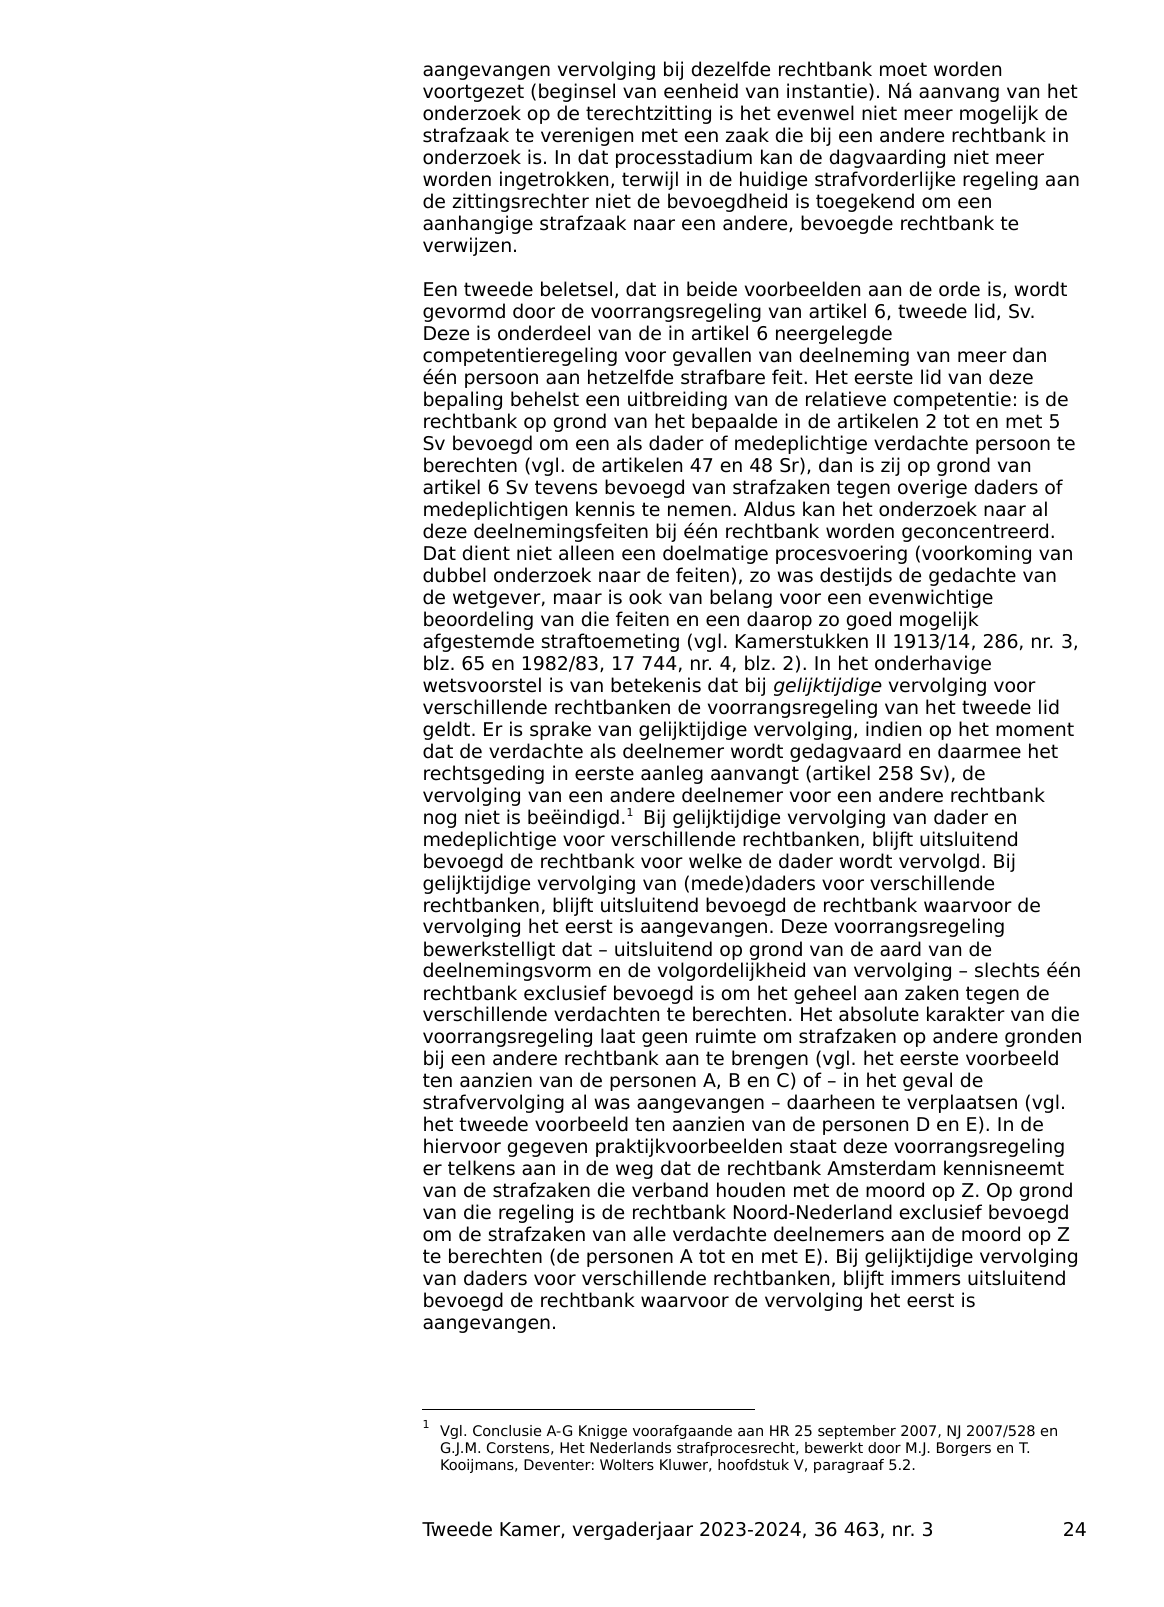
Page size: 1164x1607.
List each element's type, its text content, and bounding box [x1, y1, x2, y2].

text aangevangen vervolging bij dezelfde rechtbank moet worden voortgezet (beginsel van eenheid van instantie). Ná aanvang van het onderzoek op de terechtzitting is het evenwel niet meer mogelijk de strafzaak te verenigen met een zaak die bij een andere rechtbank in onderzoek is. In dat processtadium kan de dagvaarding niet meer worden ingetrokken, terwijl in de huidige strafvorderlijke regeling aan de zittingsrechter niet de bevoegdheid is toegekend om een aanhangige strafzaak naar een andere, bevoegde rechtbank te verwijzen. [422, 59, 1087, 257]
text Een tweede beletsel, dat in beide voorbeelden aan de orde is, wordt gevormd door de voorrangsregeling van artikel 6, tweede lid, Sv. Deze is onderdeel van de in artikel 6 neergelegde competentieregeling voor gevallen van deelneming van meer dan één persoon aan hetzelfde strafbare feit. Het eerste lid van deze bepaling behelst een uitbreiding van de relatieve competentie: is de rechtbank op grond van het bepaalde in de artikelen 2 tot en met 5 Sv bevoegd om een als dader of medeplichtige verdachte persoon te berechten (vgl. de artikelen 47 en 48 Sr), dan is zij op grond van artikel 6 Sv tevens bevoegd van strafzaken tegen overige daders of medeplichtigen kennis te nemen. Aldus kan het onderzoek naar al deze deelnemingsfeiten bij één rechtbank worden geconcentreerd. Dat dient niet alleen een doelmatige procesvoering (voorkoming van dubbel onderzoek naar de feiten), zo was destijds de gedachte van de wetgever, maar is ook van belang voor een evenwichtige beoordeling van die feiten en een daarop zo goed mogelijk afgestemde straftoemeting (vgl. Kamerstukken II 1913/14, 286, nr. 3, blz. 65 en 1982/83, 17 744, nr. 4, blz. 2). In het onderhavige wetsvoorstel is van betekenis dat bij gelijktijdige vervolging voor verschillende rechtbanken de voorrangsregeling van het tweede lid geldt. Er is sprake van gelijktijdige vervolging, indien op het moment dat de verdachte als deelnemer wordt gedagvaard en daarmee het rechtsgeding in eerste aanleg aanvangt (artikel 258 Sv), de vervolging van een andere deelnemer voor een andere rechtbank nog niet is beëindigd. Bij gelijktijdige vervolging van dader en medeplichtige voor verschillende rechtbanken, blijft uitsluitend bevoegd de rechtbank voor welke de dader wordt vervolgd. Bij gelijktijdige vervolging van (mede)daders voor verschillende rechtbanken, blijft uitsluitend bevoegd de rechtbank waarvoor de vervolging het eerst is aangevangen. Deze voorrangsregeling bewerkstelligt dat – uitsluitend op grond van de aard van de deelnemingsvorm en de volgordelijkheid van vervolging – slechts één rechtbank exclusief bevoegd is om het geheel aan zaken tegen de verschillende verdachten te berechten. Het absolute karakter van die voorrangsregeling laat geen ruimte om strafzaken op andere gronden bij een andere rechtbank aan te brengen (vgl. het eerste voorbeeld ten aanzien van de personen A, B en C) of – in het geval de strafvervolging al was aangevangen – daarheen te verplaatsen (vgl. het tweede voorbeeld ten aanzien van de personen D en E). In de hiervoor gegeven praktijkvoorbeelden staat deze voorrangsregeling er telkens aan in de weg dat de rechtbank Amsterdam kennisneemt van de strafzaken die verband houden met de moord op Z. Op grond van die regeling is de rechtbank Noord-Nederland exclusief bevoegd om de strafzaken van alle verdachte deelnemers aan de moord op Z te berechten (de personen A tot en met E). Bij gelijktijdige vervolging van daders voor verschillende rechtbanken, blijft immers uitsluitend bevoegd de rechtbank waarvoor de vervolging het eerst is aangevangen. [422, 279, 1087, 1334]
text Vgl. Conclusie A-G Knigge voorafgaande aan HR 25 september 2007, NJ 2007/528 en G.J.M. Corstens, Het Nederlands strafprocesrecht, bewerkt door M.J. Borgers en T. Kooijmans, Deventer: Wolters Kluwer, hoofdstuk V, paragraaf 5.2. [422, 1418, 1087, 1474]
